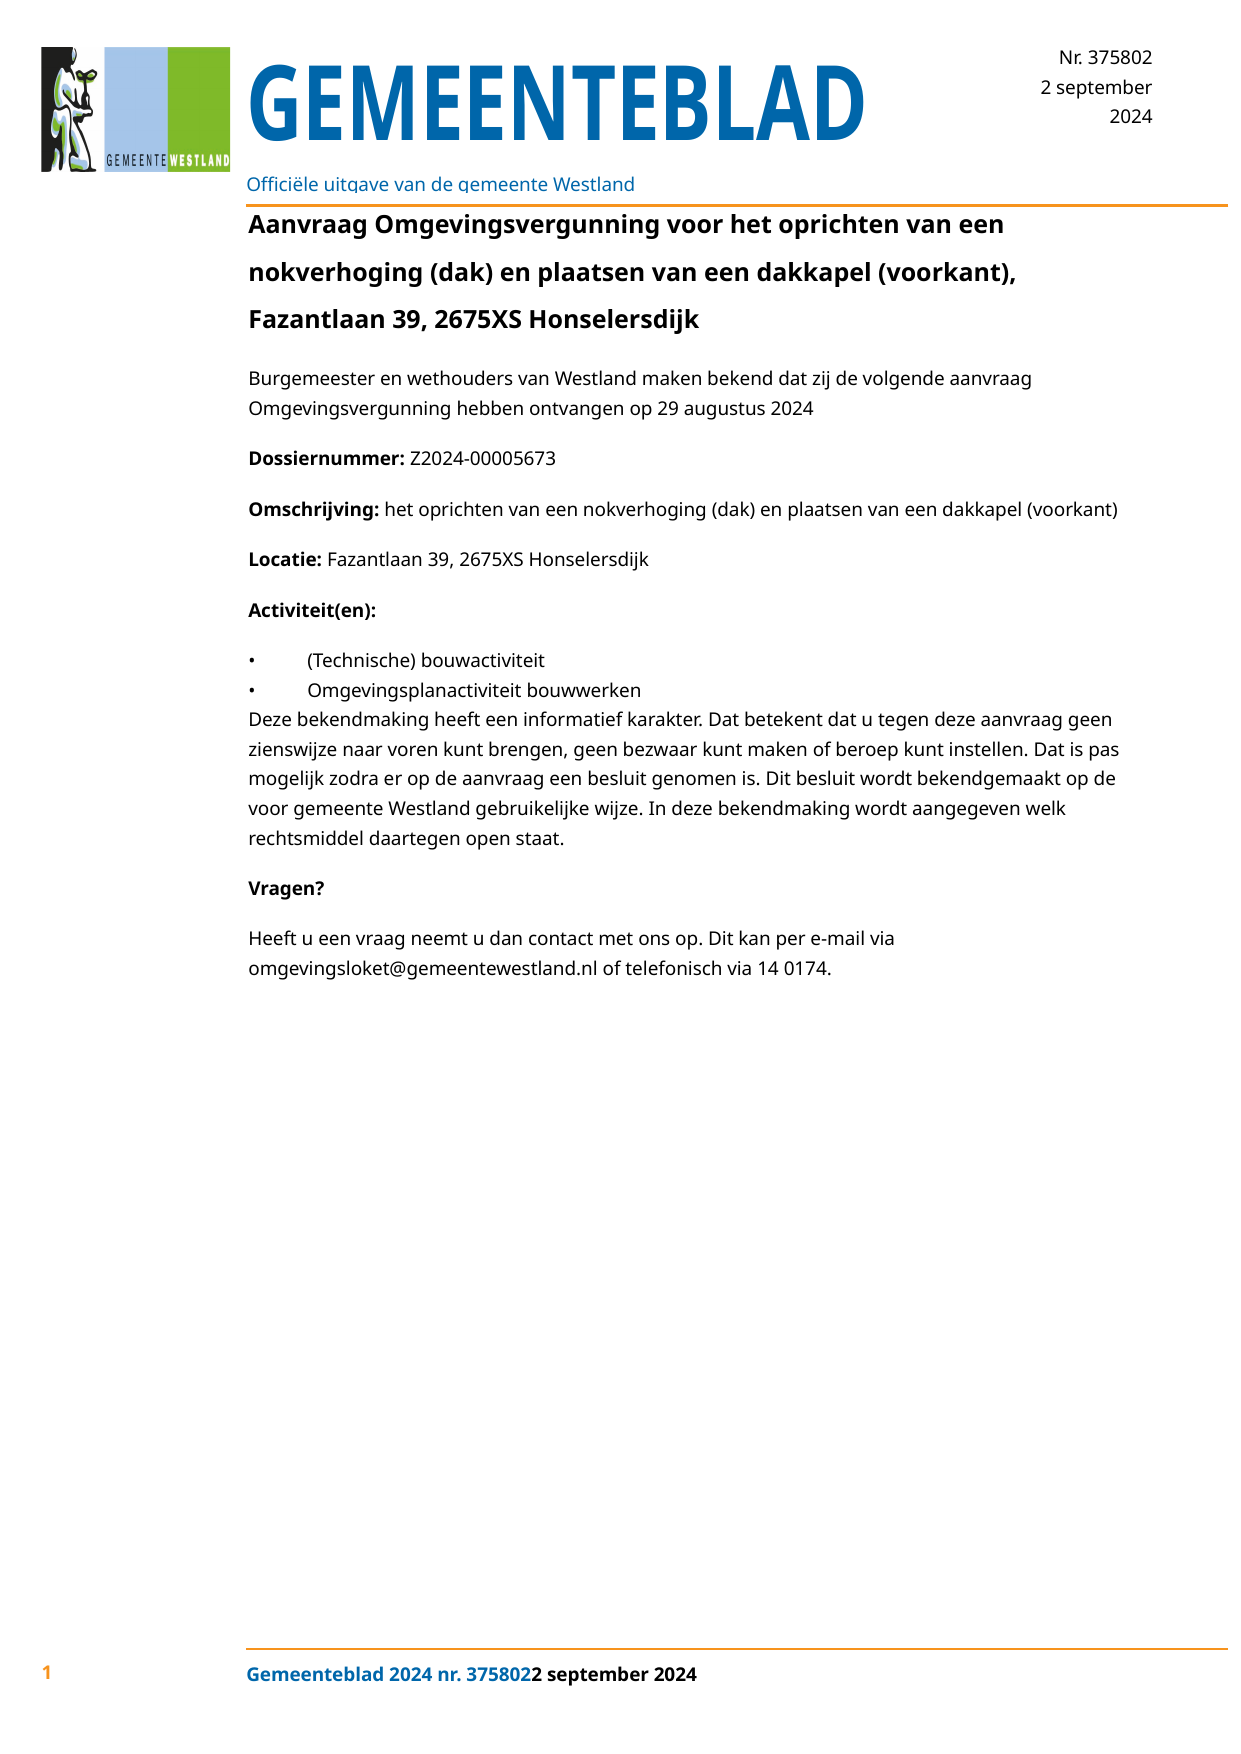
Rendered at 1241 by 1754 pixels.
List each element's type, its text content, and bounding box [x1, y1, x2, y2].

list Omgevingsplanactiviteit bouwwerken [248, 677, 1152, 702]
picture [41, 47, 231, 172]
text Locatie: Fazantlaan 39, 2675XS Honselersdijk [248, 546, 1152, 572]
text Heeft u een vraag neemt u dan contact met ons op. Dit kan per e-mail via omgevingsloket@gemeentewestland.nl of telefonisch via 14 0174. [248, 926, 1152, 981]
list (Technische) bouwactiviteit [248, 647, 1152, 673]
text Omschrijving: het oprichten van een nokverhoging (dak) en plaatsen van een dakkapel (voorkant) [248, 496, 1152, 522]
text Dossiernummer: Z2024-00005673 [248, 446, 1152, 471]
text Burgemeester en wethouders van Westland maken bekend dat zij de volgende aanvraag Omgevingsvergunning hebben ontvangen op 29 augustus 2024 [248, 366, 1152, 421]
text Deze bekendmaking heeft een informatief karakter. Dat betekent dat u tegen deze aanvraag geen zienswijze naar voren kunt brengen, geen bezwaar kunt maken of beroep kunt instellen. Dat is pas mogelijk zodra er op de aanvraag een besluit genomen is. Dit besluit wordt bekendgemaakt op de voor gemeente Westland gebruikelijke wijze. In deze bekendmaking wordt aangegeven welk rechtsmiddel daartegen open staat. [248, 706, 1152, 850]
text Aanvraag Omgevingsvergunning voor het oprichten van een nokverhoging (dak) en plaatsen van een dakkapel (voorkant), Fazantlaan 39, 2675XS Honselersdijk [248, 207, 1152, 336]
text Vragen? [248, 875, 1152, 901]
text Activiteit(en): [248, 597, 1152, 622]
